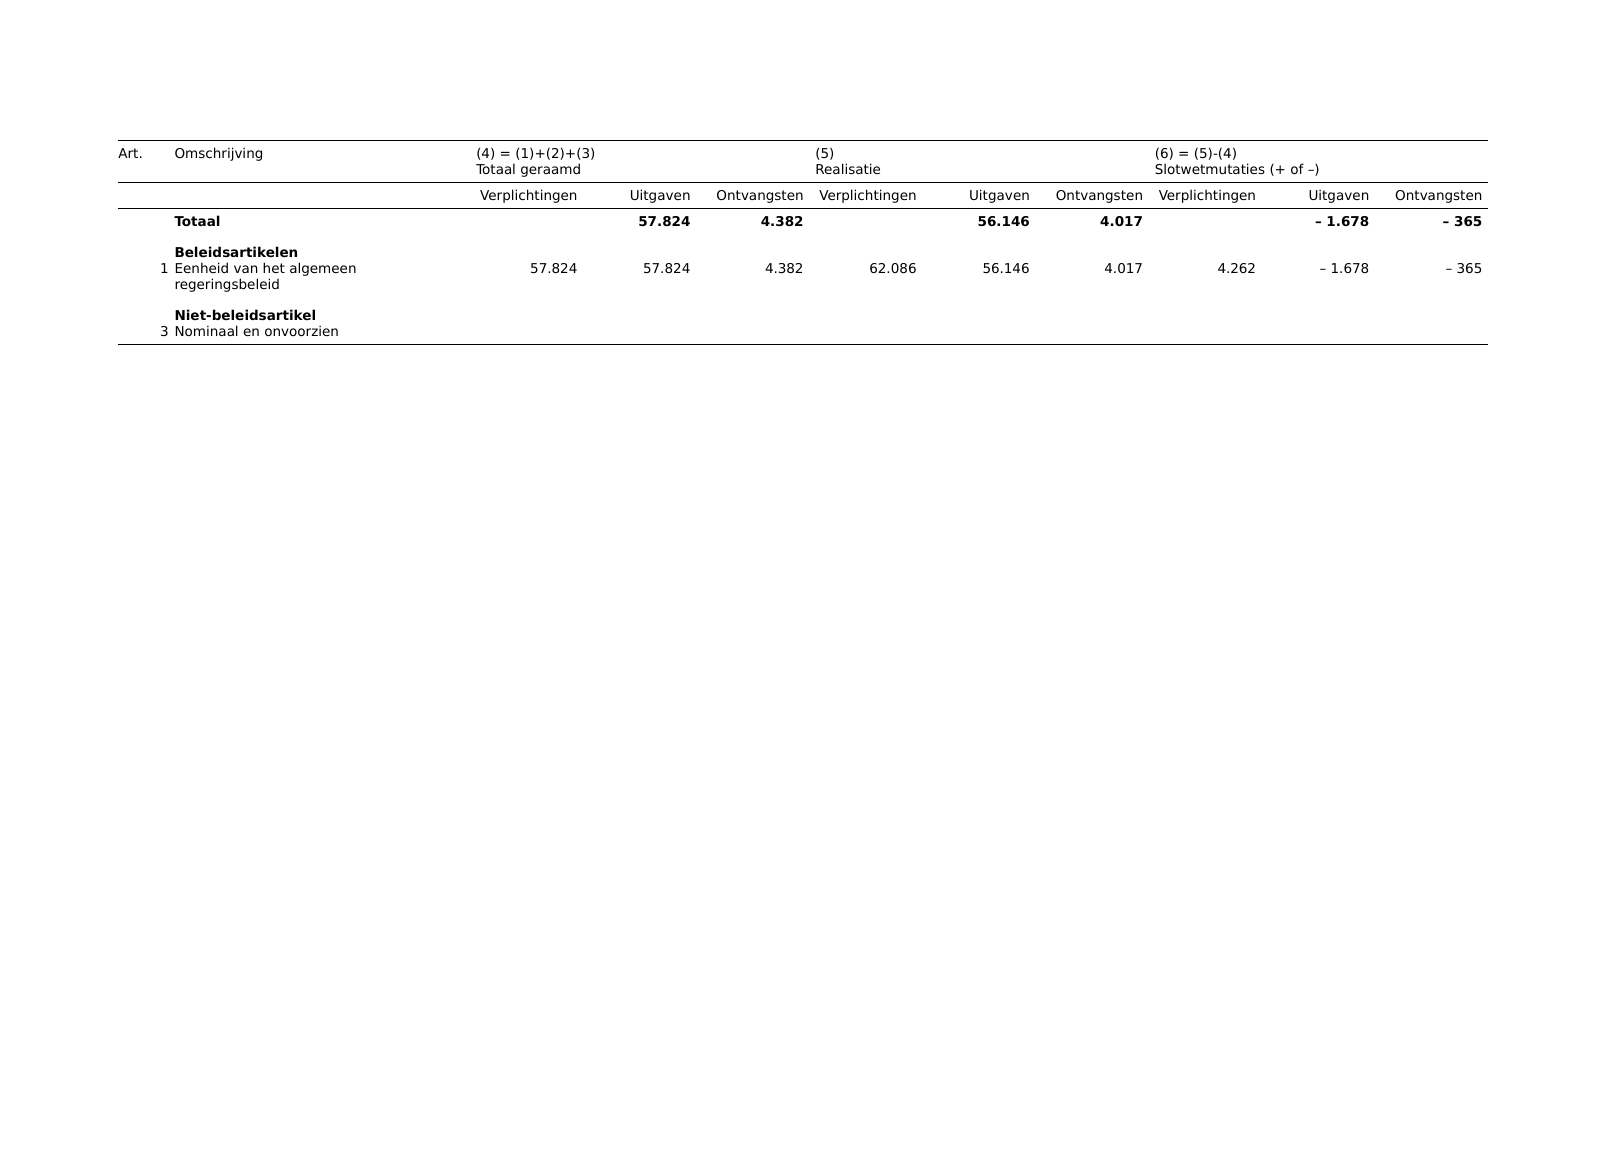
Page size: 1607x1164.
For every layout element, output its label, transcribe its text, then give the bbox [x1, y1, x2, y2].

table_cell [118, 183, 168, 208]
table_cell Ontvangsten [1036, 183, 1149, 208]
table_cell [809, 245, 922, 261]
table_cell Beleidsartikelen [168, 245, 470, 261]
table_cell [923, 245, 1036, 261]
table_cell 56.146 [923, 209, 1036, 229]
table_cell [1375, 293, 1488, 308]
table_cell [1036, 324, 1149, 344]
table_cell [696, 230, 809, 245]
table_cell [1149, 293, 1262, 308]
table_cell [470, 230, 583, 245]
table_cell [1375, 230, 1488, 245]
table_cell [923, 308, 1036, 324]
table_cell [1036, 245, 1149, 261]
table_cell [470, 209, 583, 229]
table_cell [470, 293, 583, 308]
table_cell 62.086 [809, 261, 922, 292]
table_header Art. [118, 141, 168, 182]
table_cell [696, 308, 809, 324]
table_cell [809, 324, 922, 344]
table_cell [1375, 324, 1488, 344]
table_cell – 1.678 [1262, 209, 1375, 229]
table_cell – 365 [1375, 209, 1488, 229]
table_cell [583, 245, 696, 261]
table_header Omschrijving [168, 141, 470, 182]
table_cell 56.146 [923, 261, 1036, 292]
table_cell [1149, 324, 1262, 344]
table_cell [1262, 230, 1375, 245]
table_cell [696, 293, 809, 308]
table_cell [583, 308, 696, 324]
table_cell [1375, 308, 1488, 324]
table_cell [470, 324, 583, 344]
table_cell [1149, 209, 1262, 229]
table_cell 57.824 [583, 261, 696, 292]
table_cell [1262, 293, 1375, 308]
table_cell [1375, 245, 1488, 261]
table_cell Ontvangsten [1375, 183, 1488, 208]
table_cell 57.824 [470, 261, 583, 292]
table_cell Totaal [168, 209, 470, 229]
table_cell [1149, 308, 1262, 324]
table_cell [1262, 308, 1375, 324]
table_cell [168, 183, 470, 208]
table_cell [583, 230, 696, 245]
table_cell Nominaal en onvoorzien [168, 324, 470, 344]
table_cell Eenheid van het algemeen regeringsbeleid [168, 261, 470, 292]
table_cell [118, 293, 168, 308]
table_header (5) Realisatie [809, 141, 1149, 182]
table_cell [1149, 245, 1262, 261]
table_cell [583, 324, 696, 344]
table_cell 1 [118, 261, 168, 292]
table_cell [168, 293, 470, 308]
table_cell 4.382 [696, 209, 809, 229]
table_cell 57.824 [583, 209, 696, 229]
table_cell [696, 245, 809, 261]
table_header (4) = (1)+(2)+(3) Totaal geraamd [470, 141, 809, 182]
table_cell Uitgaven [583, 183, 696, 208]
table_cell – 1.678 [1262, 261, 1375, 292]
table_cell [118, 245, 168, 261]
table_cell [1036, 230, 1149, 245]
table_cell 4.382 [696, 261, 809, 292]
table_cell Uitgaven [923, 183, 1036, 208]
table_cell 4.017 [1036, 209, 1149, 229]
table_cell [1149, 230, 1262, 245]
table_cell [809, 293, 922, 308]
table_cell Ontvangsten [696, 183, 809, 208]
table_cell [1036, 293, 1149, 308]
table_cell [923, 230, 1036, 245]
table_cell [1036, 308, 1149, 324]
table_cell [583, 293, 696, 308]
table_cell [118, 209, 168, 229]
table_cell [923, 324, 1036, 344]
table_header (6) = (5)-(4) Slotwetmutaties (+ of –) [1149, 141, 1488, 182]
table_cell 4.262 [1149, 261, 1262, 292]
table_cell [809, 230, 922, 245]
table_cell Uitgaven [1262, 183, 1375, 208]
table_cell [1262, 245, 1375, 261]
table_cell [809, 209, 922, 229]
table_cell [118, 230, 168, 245]
table_cell [118, 308, 168, 324]
table_cell Verplichtingen [470, 183, 583, 208]
table_cell 3 [118, 324, 168, 344]
table_cell [1262, 324, 1375, 344]
table_cell [696, 324, 809, 344]
table_cell [168, 230, 470, 245]
table_cell [923, 293, 1036, 308]
table_cell – 365 [1375, 261, 1488, 292]
table_cell Verplichtingen [1149, 183, 1262, 208]
table_cell Niet-beleidsartikel [168, 308, 470, 324]
table_cell Verplichtingen [809, 183, 922, 208]
table_cell [809, 308, 922, 324]
table_cell [470, 308, 583, 324]
table_cell [470, 245, 583, 261]
table_cell 4.017 [1036, 261, 1149, 292]
